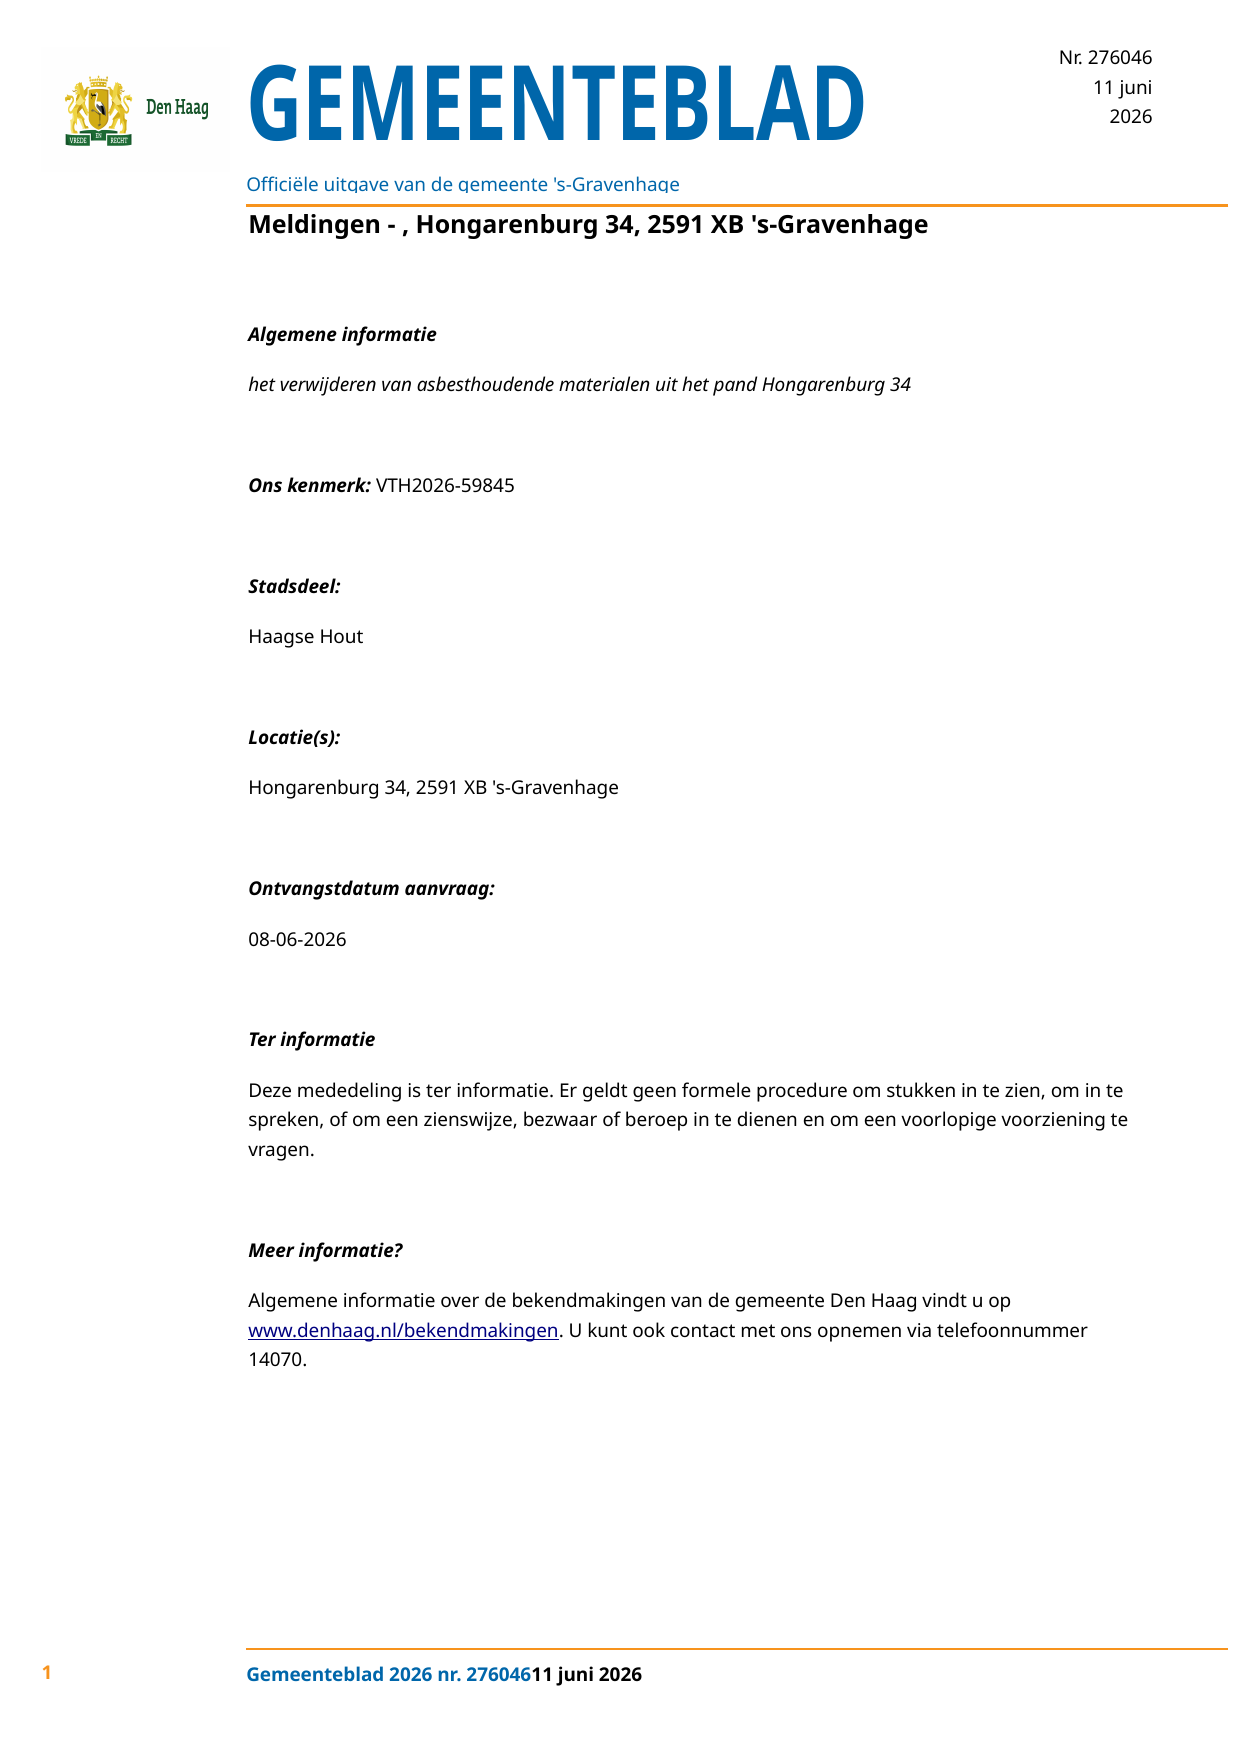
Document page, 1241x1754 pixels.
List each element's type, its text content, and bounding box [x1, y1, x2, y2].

text Algemene informatie [248, 321, 1152, 346]
text Deze mededeling is ter informatie. Er geldt geen formele procedure om stukken in te zien, om in te spreken, of om een zienswijze, bezwaar of beroep in te dienen en om een voorlopige voorziening te vragen. [248, 1077, 1152, 1162]
picture [41, 47, 231, 172]
text 08-06-2026 [248, 926, 1152, 951]
text Algemene informatie over de bekendmakingen van de gemeente Den Haag vindt u op www.denhaag.nl/bekendmakingen. U kunt ook contact met ons opnemen via telefoonnummer 14070. [248, 1287, 1152, 1372]
text Ter informatie [248, 1027, 1152, 1052]
text Meer informatie? [248, 1237, 1152, 1263]
text Ons kenmerk: VTH2026-59845 [248, 472, 1152, 498]
text het verwijderen van asbesthoudende materialen uit het pand Hongarenburg 34 [248, 371, 1152, 397]
text Meldingen - , Hongarenburg 34, 2591 XB 's-Gravenhage [248, 207, 1152, 241]
text Stadsdeel: [248, 573, 1152, 598]
text Locatie(s): [248, 724, 1152, 750]
text Ontvangstdatum aanvraag: [248, 875, 1152, 901]
text Haagse Hout [248, 623, 1152, 649]
text Hongarenburg 34, 2591 XB 's-Gravenhage [248, 774, 1152, 800]
